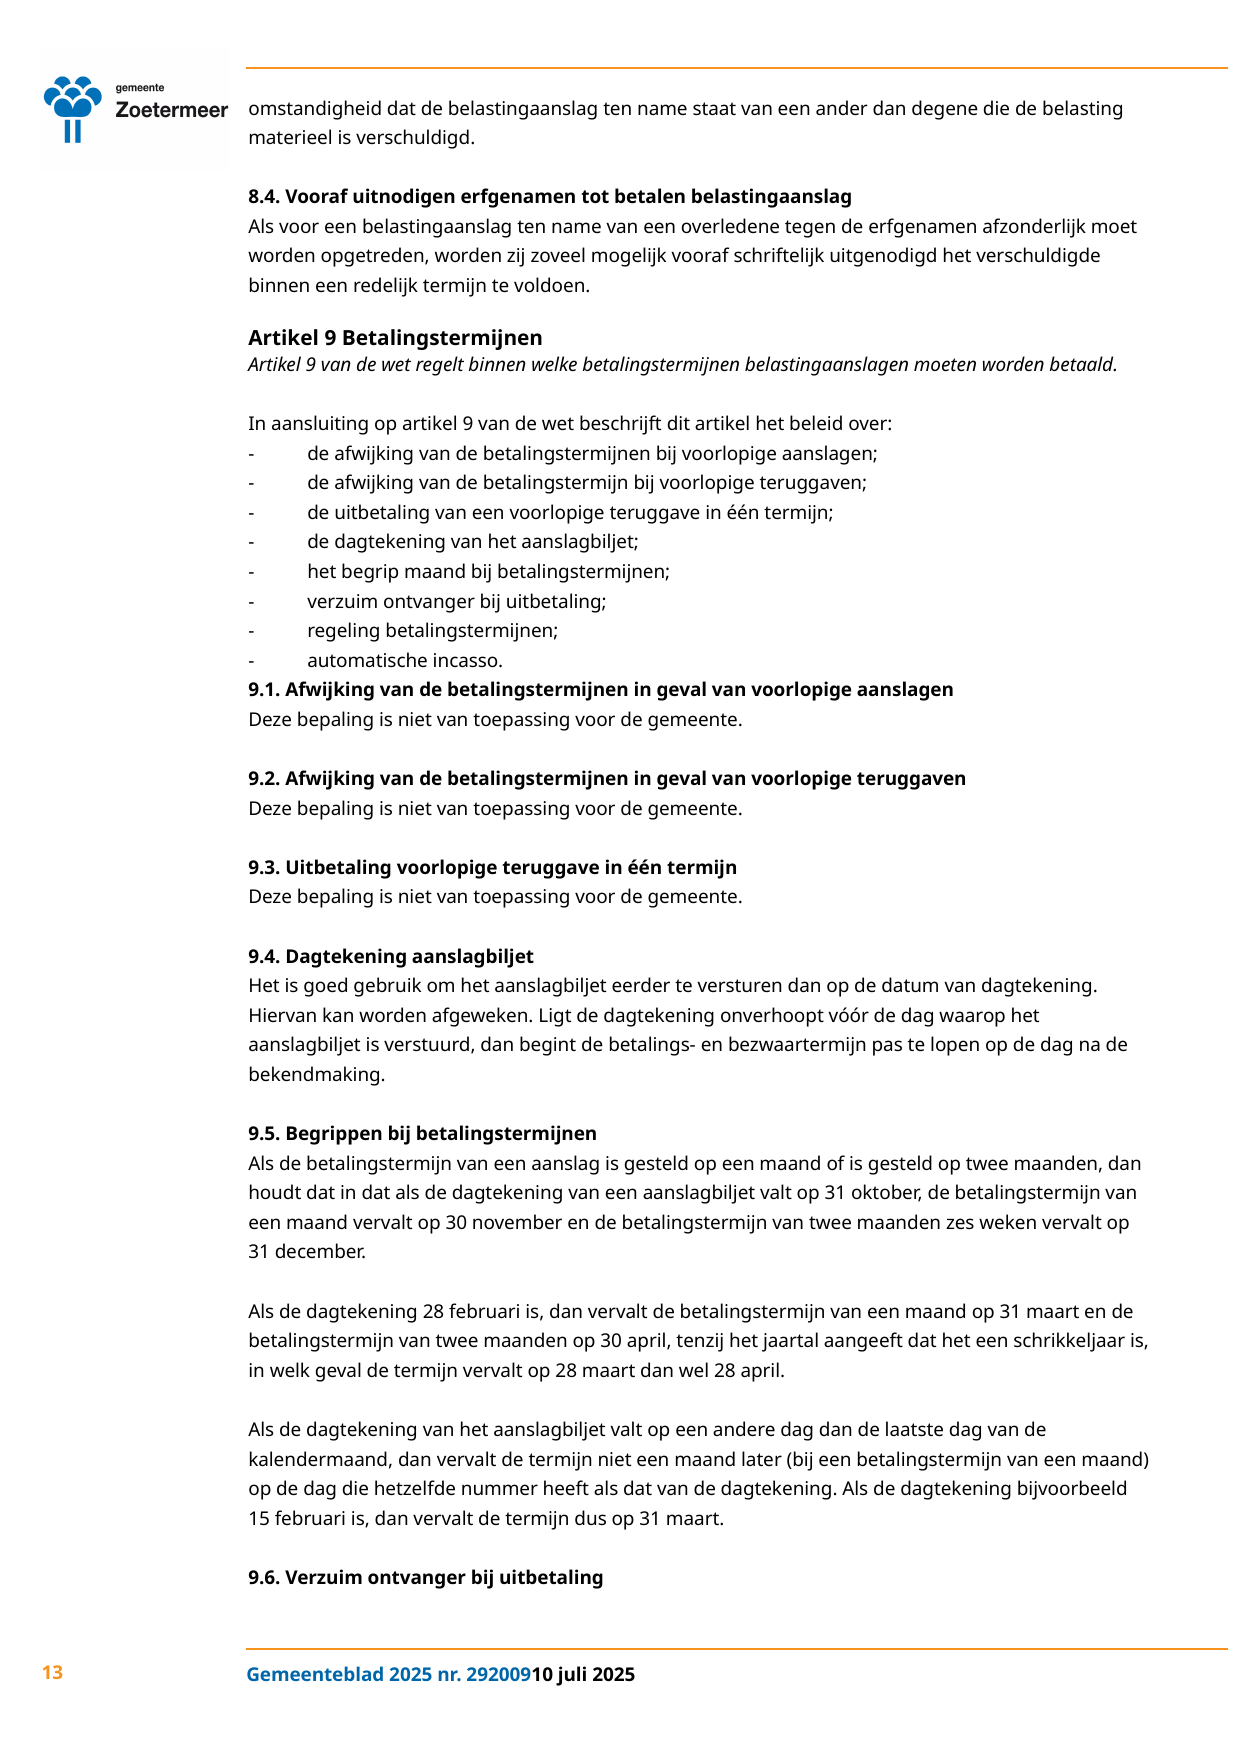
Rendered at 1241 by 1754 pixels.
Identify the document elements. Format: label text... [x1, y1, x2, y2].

text In aansluiting op artikel 9 van de wet beschrijft dit artikel het beleid over: [248, 410, 1152, 436]
text 9.1. Afwijking van de betalingstermijnen in geval van voorlopige aanslagen [248, 677, 1152, 702]
list de dagtekening van het aanslagbiljet; [248, 529, 1152, 554]
list de uitbetaling van een voorlopige teruggave in één termijn; [248, 499, 1152, 525]
text Het is goed gebruik om het aanslagbiljet eerder te versturen dan op de datum van dagtekening. Hiervan kan worden afgeweken. Ligt de dagtekening onverhoopt vóór de dag waarop het aanslagbiljet is verstuurd, dan begint de betalings- en bezwaartermijn pas te lopen op de dag na de bekendmaking. [248, 972, 1152, 1087]
text Artikel 9 van de wet regelt binnen welke betalingstermijnen belastingaanslagen moeten worden betaald. [248, 351, 1152, 377]
text Als de dagtekening 28 februari is, dan vervalt de betalingstermijn van een maand op 31 maart en de betalingstermijn van twee maanden op 30 april, tenzij het jaartal aangeeft dat het een schrikkeljaar is, in welk geval de termijn vervalt op 28 maart dan wel 28 april. [248, 1298, 1152, 1383]
list de afwijking van de betalingstermijn bij voorlopige teruggaven; [248, 469, 1152, 495]
text Deze bepaling is niet van toepassing voor de gemeente. [248, 884, 1152, 909]
picture [41, 47, 231, 172]
text 9.5. Begrippen bij betalingstermijnen [248, 1120, 1152, 1146]
list verzuim ontvanger bij uitbetaling; [248, 588, 1152, 613]
list het begrip maand bij betalingstermijnen; [248, 558, 1152, 584]
text 9.6. Verzuim ontvanger bij uitbetaling [248, 1564, 1152, 1590]
list automatische incasso. [248, 647, 1152, 673]
text Deze bepaling is niet van toepassing voor de gemeente. [248, 706, 1152, 732]
list de afwijking van de betalingstermijnen bij voorlopige aanslagen; [248, 440, 1152, 466]
text Deze bepaling is niet van toepassing voor de gemeente. [248, 795, 1152, 821]
text 8.4. Vooraf uitnodigen erfgenamen tot betalen belastingaanslag [248, 183, 1152, 209]
text Als voor een belastingaanslag ten name van een overledene tegen de erfgenamen afzonderlijk moet worden opgetreden, worden zij zoveel mogelijk vooraf schriftelijk uitgenodigd het verschuldigde binnen een redelijk termijn te voldoen. [248, 213, 1152, 298]
text Artikel 9 Betalingstermijnen [248, 323, 1152, 351]
text 9.4. Dagtekening aanslagbiljet [248, 943, 1152, 968]
text 9.3. Uitbetaling voorlopige teruggave in één termijn [248, 854, 1152, 880]
text 9.2. Afwijking van de betalingstermijnen in geval van voorlopige teruggaven [248, 765, 1152, 791]
list regeling betalingstermijnen; [248, 617, 1152, 643]
text Als de dagtekening van het aanslagbiljet valt op een andere dag dan de laatste dag van de kalendermaand, dan vervalt de termijn niet een maand later (bij een betalingstermijn van een maand) op de dag die hetzelfde nummer heeft als dat van de dagtekening. Als de dagtekening bijvoorbeeld 15 februari is, dan vervalt de termijn dus op 31 maart. [248, 1416, 1152, 1531]
text omstandigheid dat de belastingaanslag ten name staat van een ander dan degene die de belasting materieel is verschuldigd. [248, 95, 1152, 150]
text Als de betalingstermijn van een aanslag is gesteld op een maand of is gesteld op twee maanden, dan houdt dat in dat als de dagtekening van een aanslagbiljet valt op 31 oktober, de betalingstermijn van een maand vervalt op 30 november en de betalingstermijn van twee maanden zes weken vervalt op 31 december. [248, 1150, 1152, 1264]
